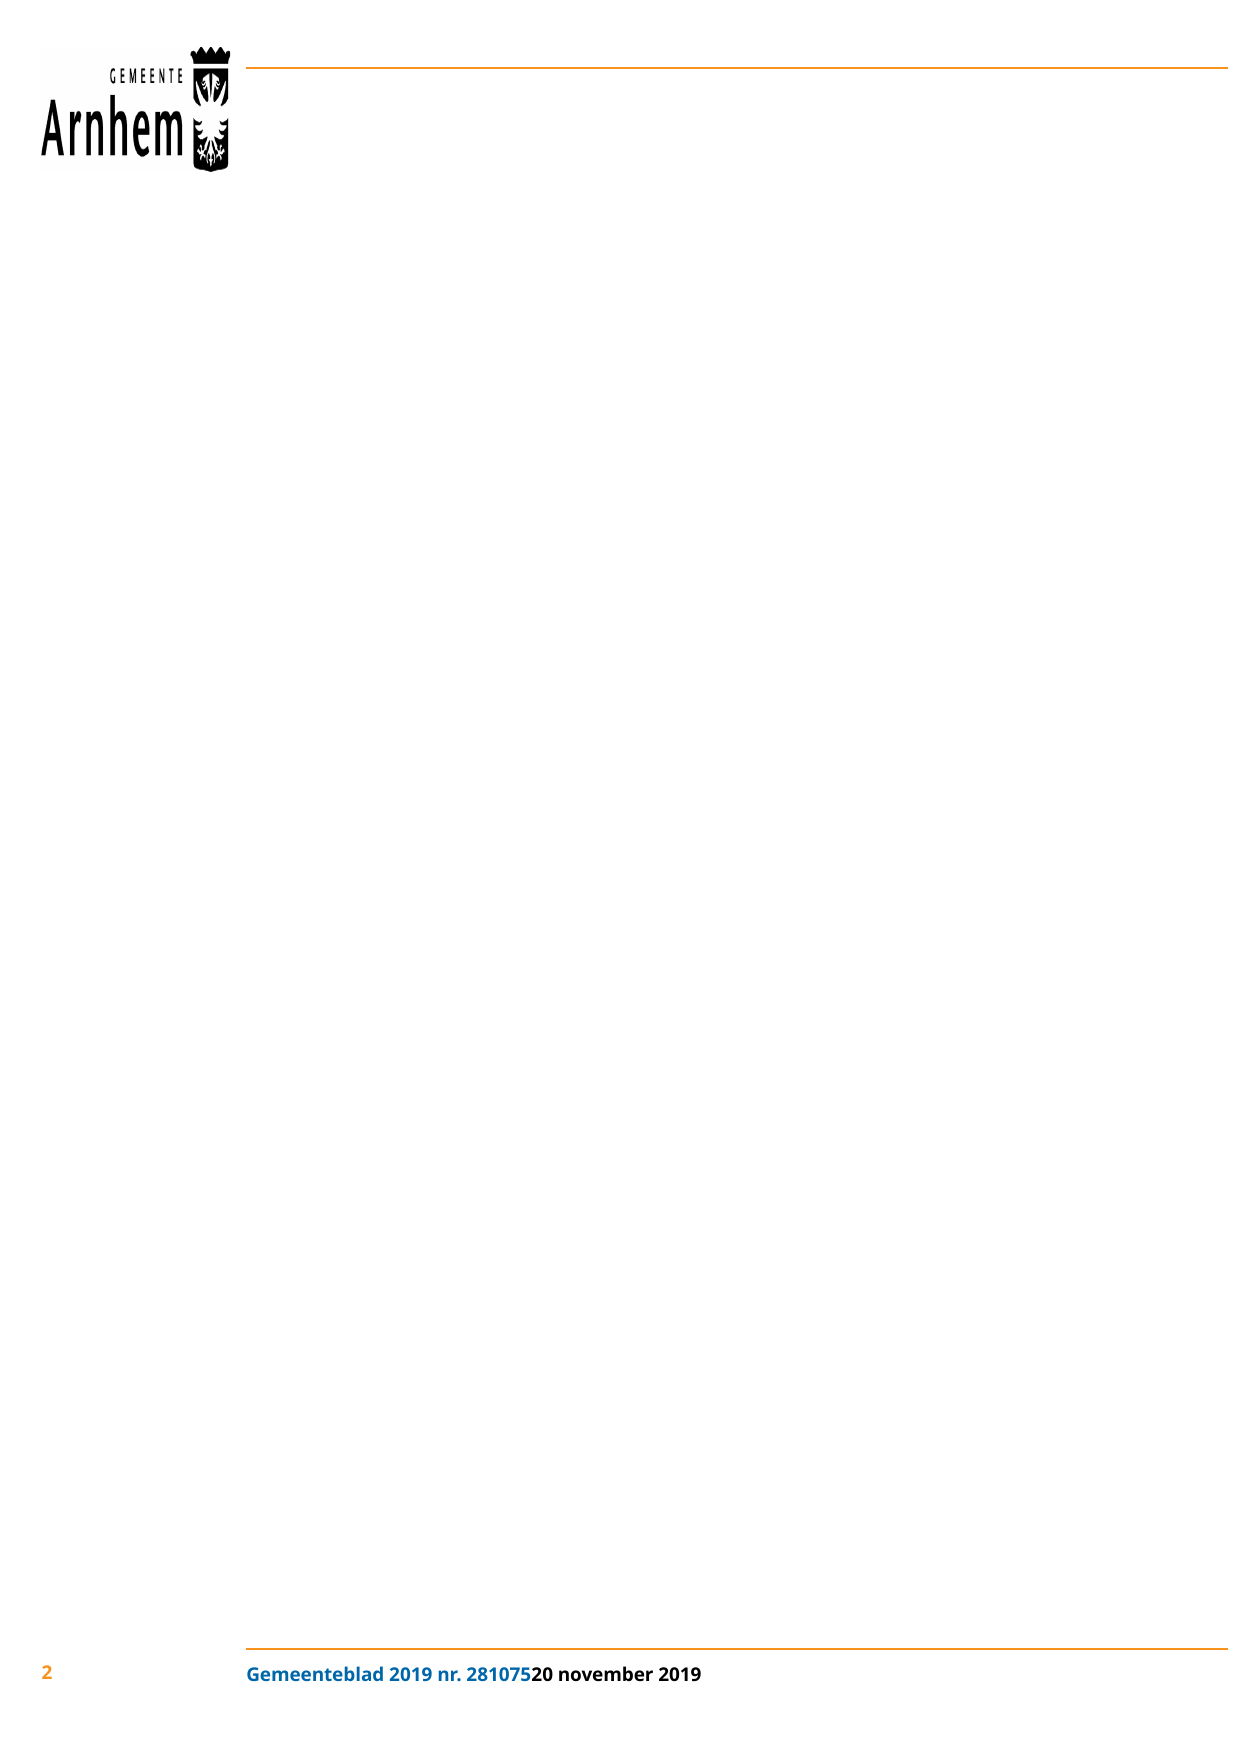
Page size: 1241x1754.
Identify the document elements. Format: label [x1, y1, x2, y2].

picture [41, 47, 231, 172]
